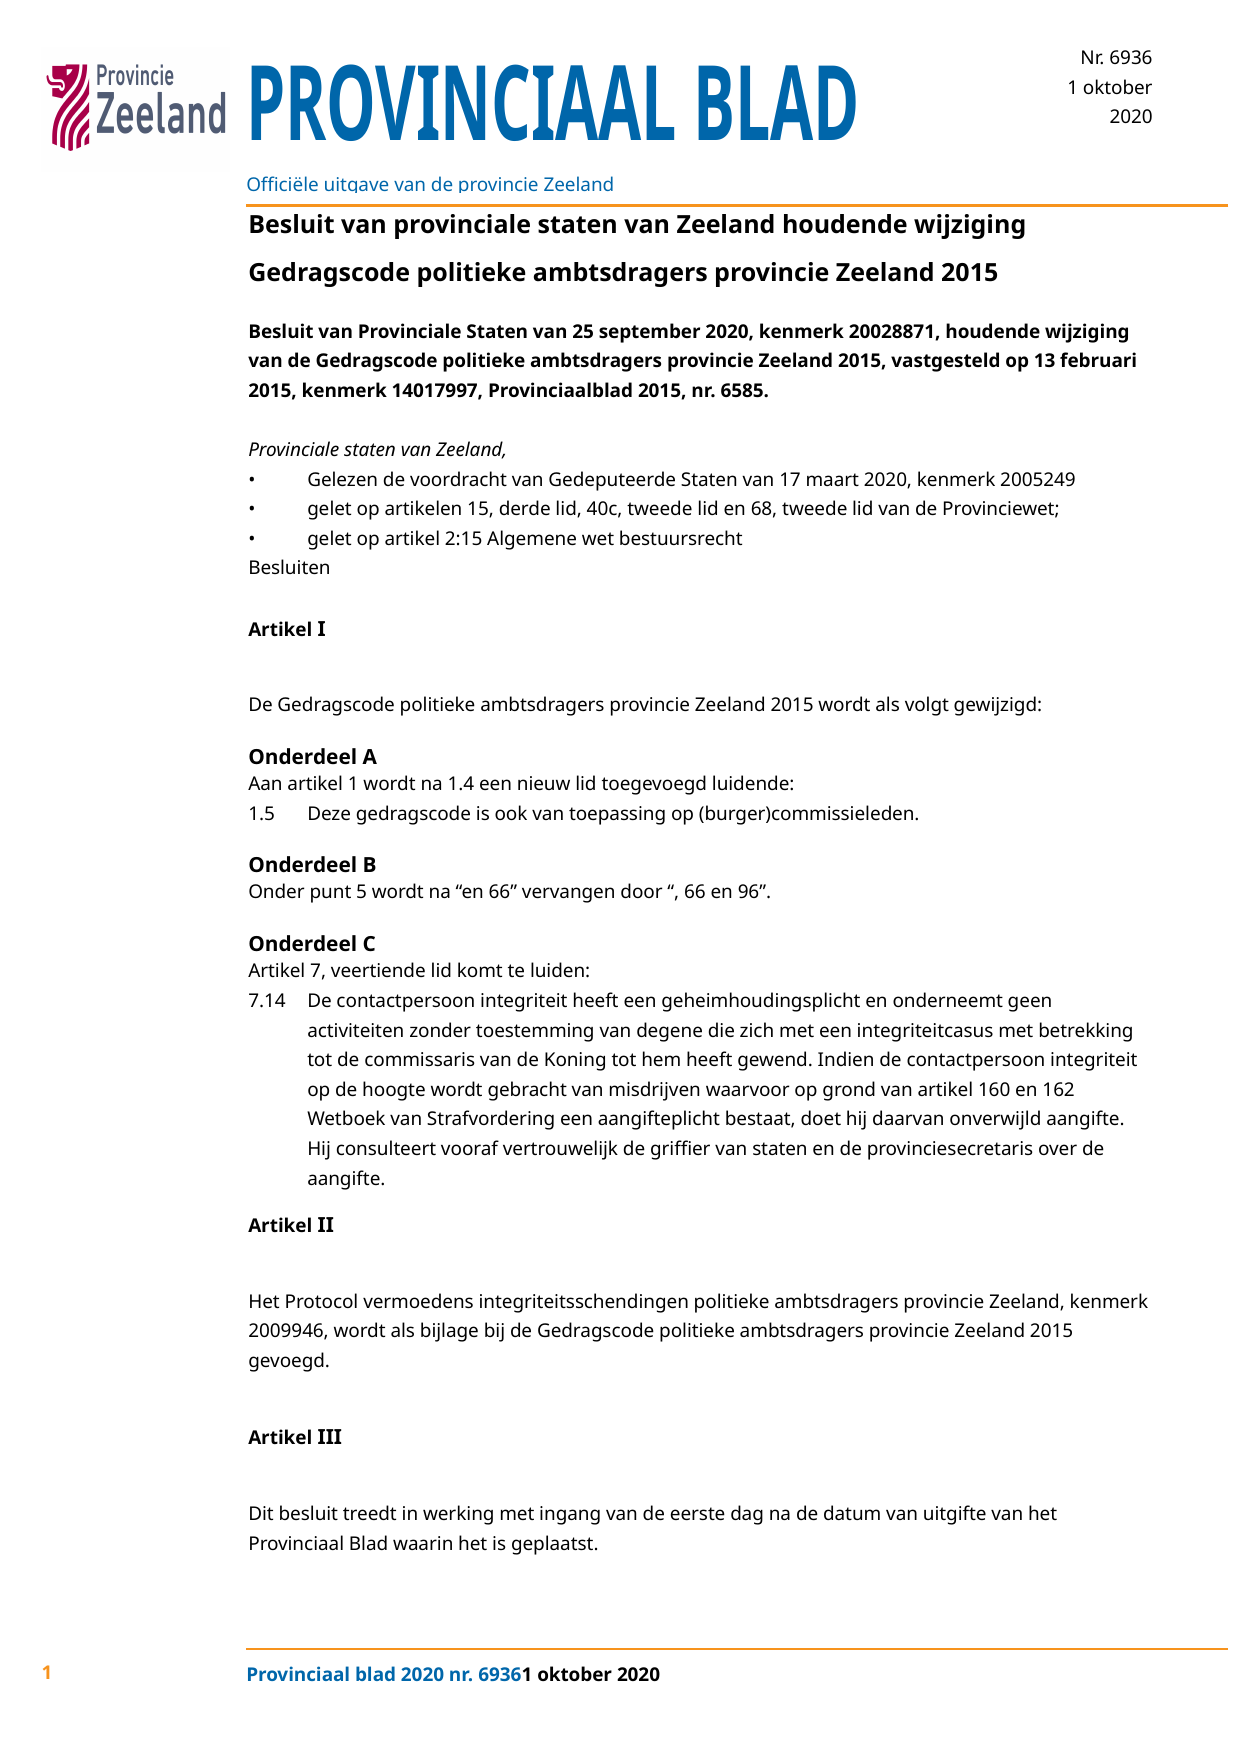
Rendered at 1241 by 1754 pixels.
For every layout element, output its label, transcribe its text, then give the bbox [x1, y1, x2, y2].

picture [41, 47, 231, 172]
text Artikel II [248, 1210, 1152, 1239]
text Onderdeel C [248, 929, 1152, 958]
list De contactpersoon integriteit heeft een geheimhoudingsplicht en onderneemt geen activiteiten zonder toestemming van degene die zich met een integriteitcasus met betrekking tot de commissaris van de Koning tot hem heeft gewend. Indien de contactpersoon integriteit op de hoogte wordt gebracht van misdrijven waarvoor op grond van artikel 160 en 162 Wetboek van Strafvordering een aangifteplicht bestaat, doet hij daarvan onverwijld aangifte. Hij consulteert vooraf vertrouwelijk de griffier van staten en de provinciesecretaris over de aangifte. [248, 987, 1152, 1190]
list Gelezen de voordracht van Gedeputeerde Staten van 17 maart 2020, kenmerk 2005249 [248, 466, 1152, 492]
text Het Protocol vermoedens integriteitsschendingen politieke ambtsdragers provincie Zeeland, kenmerk 2009946, wordt als bijlage bij de Gedragscode politieke ambtsdragers provincie Zeeland 2015 gevoegd. [248, 1288, 1152, 1373]
list gelet op artikelen 15, derde lid, 40c, tweede lid en 68, tweede lid van de Provinciewet; [248, 495, 1152, 521]
list gelet op artikel 2:15 Algemene wet bestuursrecht [248, 525, 1152, 551]
text Onderdeel B [248, 850, 1152, 879]
text Provinciale staten van Zeeland, [248, 436, 1152, 462]
text Artikel III [248, 1422, 1152, 1451]
text De Gedragscode politieke ambtsdragers provincie Zeeland 2015 wordt als volgt gewijzigd: [248, 691, 1152, 717]
text Artikel 7, veertiende lid komt te luiden: [248, 958, 1152, 983]
text Onderdeel A [248, 742, 1152, 770]
text Onder punt 5 wordt na “en 66” vervangen door “, 66 en 96”. [248, 879, 1152, 904]
text Besluiten [248, 554, 1152, 580]
text Aan artikel 1 wordt na 1.4 een nieuw lid toegevoegd luidende: [248, 770, 1152, 796]
text Artikel I [248, 614, 1152, 642]
text Besluit van Provinciale Staten van 25 september 2020, kenmerk 20028871, houdende wijziging van de Gedragscode politieke ambtsdragers provincie Zeeland 2015, vastgesteld op 13 februari 2015, kenmerk 14017997, Provinciaalblad 2015, nr. 6585. [248, 318, 1152, 403]
list Deze gedragscode is ook van toepassing op (burger)commissieleden. [248, 800, 1152, 826]
text Besluit van provinciale staten van Zeeland houdende wijziging Gedragscode politieke ambtsdragers provincie Zeeland 2015 [248, 207, 1152, 288]
text Dit besluit treedt in werking met ingang van de eerste dag na de datum van uitgifte van het Provinciaal Blad waarin het is geplaatst. [248, 1500, 1152, 1555]
